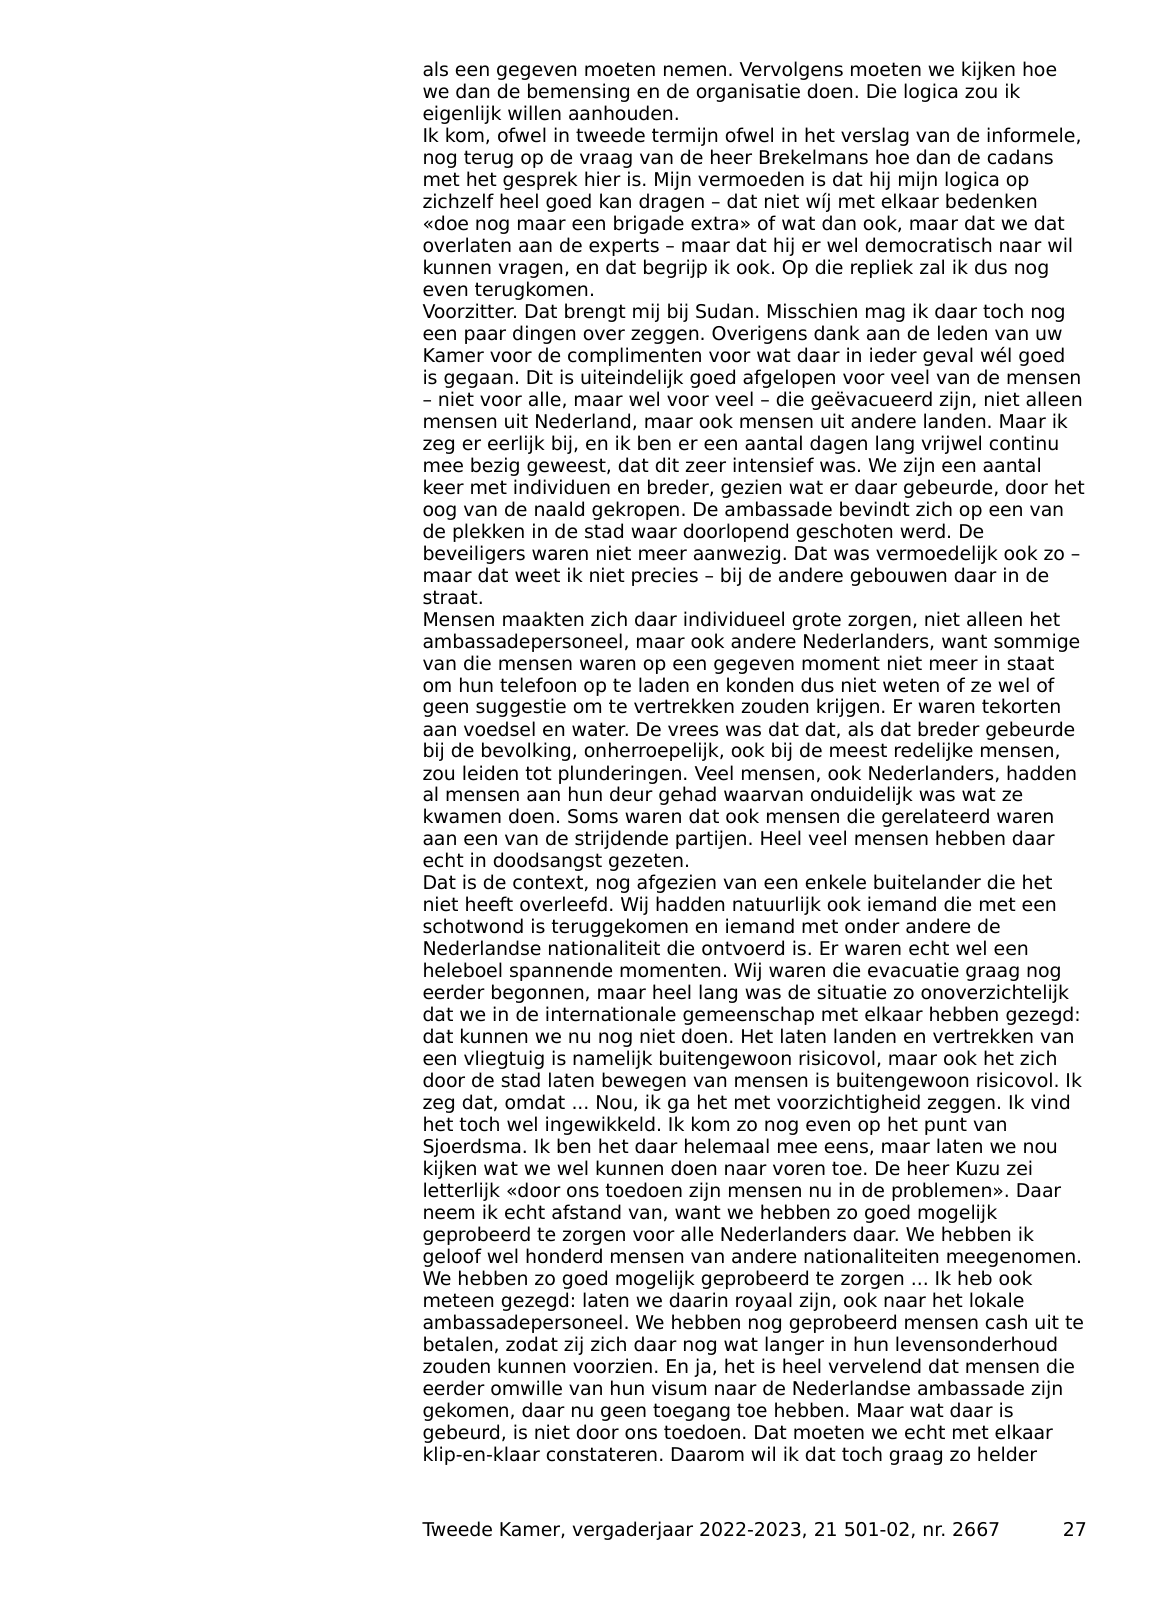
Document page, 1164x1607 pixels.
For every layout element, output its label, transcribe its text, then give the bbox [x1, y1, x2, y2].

text Ik kom, ofwel in tweede termijn ofwel in het verslag van de informele, nog terug op de vraag van de heer Brekelmans hoe dan de cadans met het gesprek hier is. Mijn vermoeden is dat hij mijn logica op zichzelf heel goed kan dragen – dat niet wíj met elkaar bedenken «doe nog maar een brigade extra» of wat dan ook, maar dat we dat overlaten aan de experts – maar dat hij er wel democratisch naar wil kunnen vragen, en dat begrijp ik ook. Op die repliek zal ik dus nog even terugkomen. [422, 125, 1087, 301]
text Mensen maakten zich daar individueel grote zorgen, niet alleen het ambassadepersoneel, maar ook andere Nederlanders, want sommige van die mensen waren op een gegeven moment niet meer in staat om hun telefoon op te laden en konden dus niet weten of ze wel of geen suggestie om te vertrekken zouden krijgen. Er waren tekorten aan voedsel en water. De vrees was dat dat, als dat breder gebeurde bij de bevolking, onherroepelijk, ook bij de meest redelijke mensen, zou leiden tot plunderingen. Veel mensen, ook Nederlanders, hadden al mensen aan hun deur gehad waarvan onduidelijk was wat ze kwamen doen. Soms waren dat ook mensen die gerelateerd waren aan een van de strijdende partijen. Heel veel mensen hebben daar echt in doodsangst gezeten. [422, 608, 1087, 872]
text Voorzitter. Dat brengt mij bij Sudan. Misschien mag ik daar toch nog een paar dingen over zeggen. Overigens dank aan de leden van uw Kamer voor de complimenten voor wat daar in ieder geval wél goed is gegaan. Dit is uiteindelijk goed afgelopen voor veel van de mensen – niet voor alle, maar wel voor veel – die geëvacueerd zijn, niet alleen mensen uit Nederland, maar ook mensen uit andere landen. Maar ik zeg er eerlijk bij, en ik ben er een aantal dagen lang vrijwel continu mee bezig geweest, dat dit zeer intensief was. We zijn een aantal keer met individuen en breder, gezien wat er daar gebeurde, door het oog van de naald gekropen. De ambassade bevindt zich op een van de plekken in de stad waar doorlopend geschoten werd. De beveiligers waren niet meer aanwezig. Dat was vermoedelijk ook zo – maar dat weet ik niet precies – bij de andere gebouwen daar in de straat. [422, 301, 1087, 608]
text Dat is de context, nog afgezien van een enkele buitelander die het niet heeft overleefd. Wij hadden natuurlijk ook iemand die met een schotwond is teruggekomen en iemand met onder andere de Nederlandse nationaliteit die ontvoerd is. Er waren echt wel een heleboel spannende momenten. Wij waren die evacuatie graag nog eerder begonnen, maar heel lang was de situatie zo onoverzichtelijk dat we in de internationale gemeenschap met elkaar hebben gezegd: dat kunnen we nu nog niet doen. Het laten landen en vertrekken van een vliegtuig is namelijk buitengewoon risicovol, maar ook het zich door de stad laten bewegen van mensen is buitengewoon risicovol. Ik zeg dat, omdat ... Nou, ik ga het met voorzichtigheid zeggen. Ik vind het toch wel ingewikkeld. Ik kom zo nog even op het punt van Sjoerdsma. Ik ben het daar helemaal mee eens, maar laten we nou kijken wat we wel kunnen doen naar voren toe. De heer Kuzu zei letterlijk «door ons toedoen zijn mensen nu in de problemen». Daar neem ik echt afstand van, want we hebben zo goed mogelijk geprobeerd te zorgen voor alle Nederlanders daar. We hebben ik geloof wel honderd mensen van andere nationaliteiten meegenomen. We hebben zo goed mogelijk geprobeerd te zorgen ... Ik heb ook meteen gezegd: laten we daarin royaal zijn, ook naar het lokale ambassadepersoneel. We hebben nog geprobeerd mensen cash uit te betalen, zodat zij zich daar nog wat langer in hun levensonderhoud zouden kunnen voorzien. En ja, het is heel vervelend dat mensen die eerder omwille van hun visum naar de Nederlandse ambassade zijn gekomen, daar nu geen toegang toe hebben. Maar wat daar is gebeurd, is niet door ons toedoen. Dat moeten we echt met elkaar klip-en-klaar constateren. Daarom wil ik dat toch graag zo helder [422, 872, 1087, 1466]
text als een gegeven moeten nemen. Vervolgens moeten we kijken hoe we dan de bemensing en de organisatie doen. Die logica zou ik eigenlijk willen aanhouden. [422, 59, 1087, 125]
